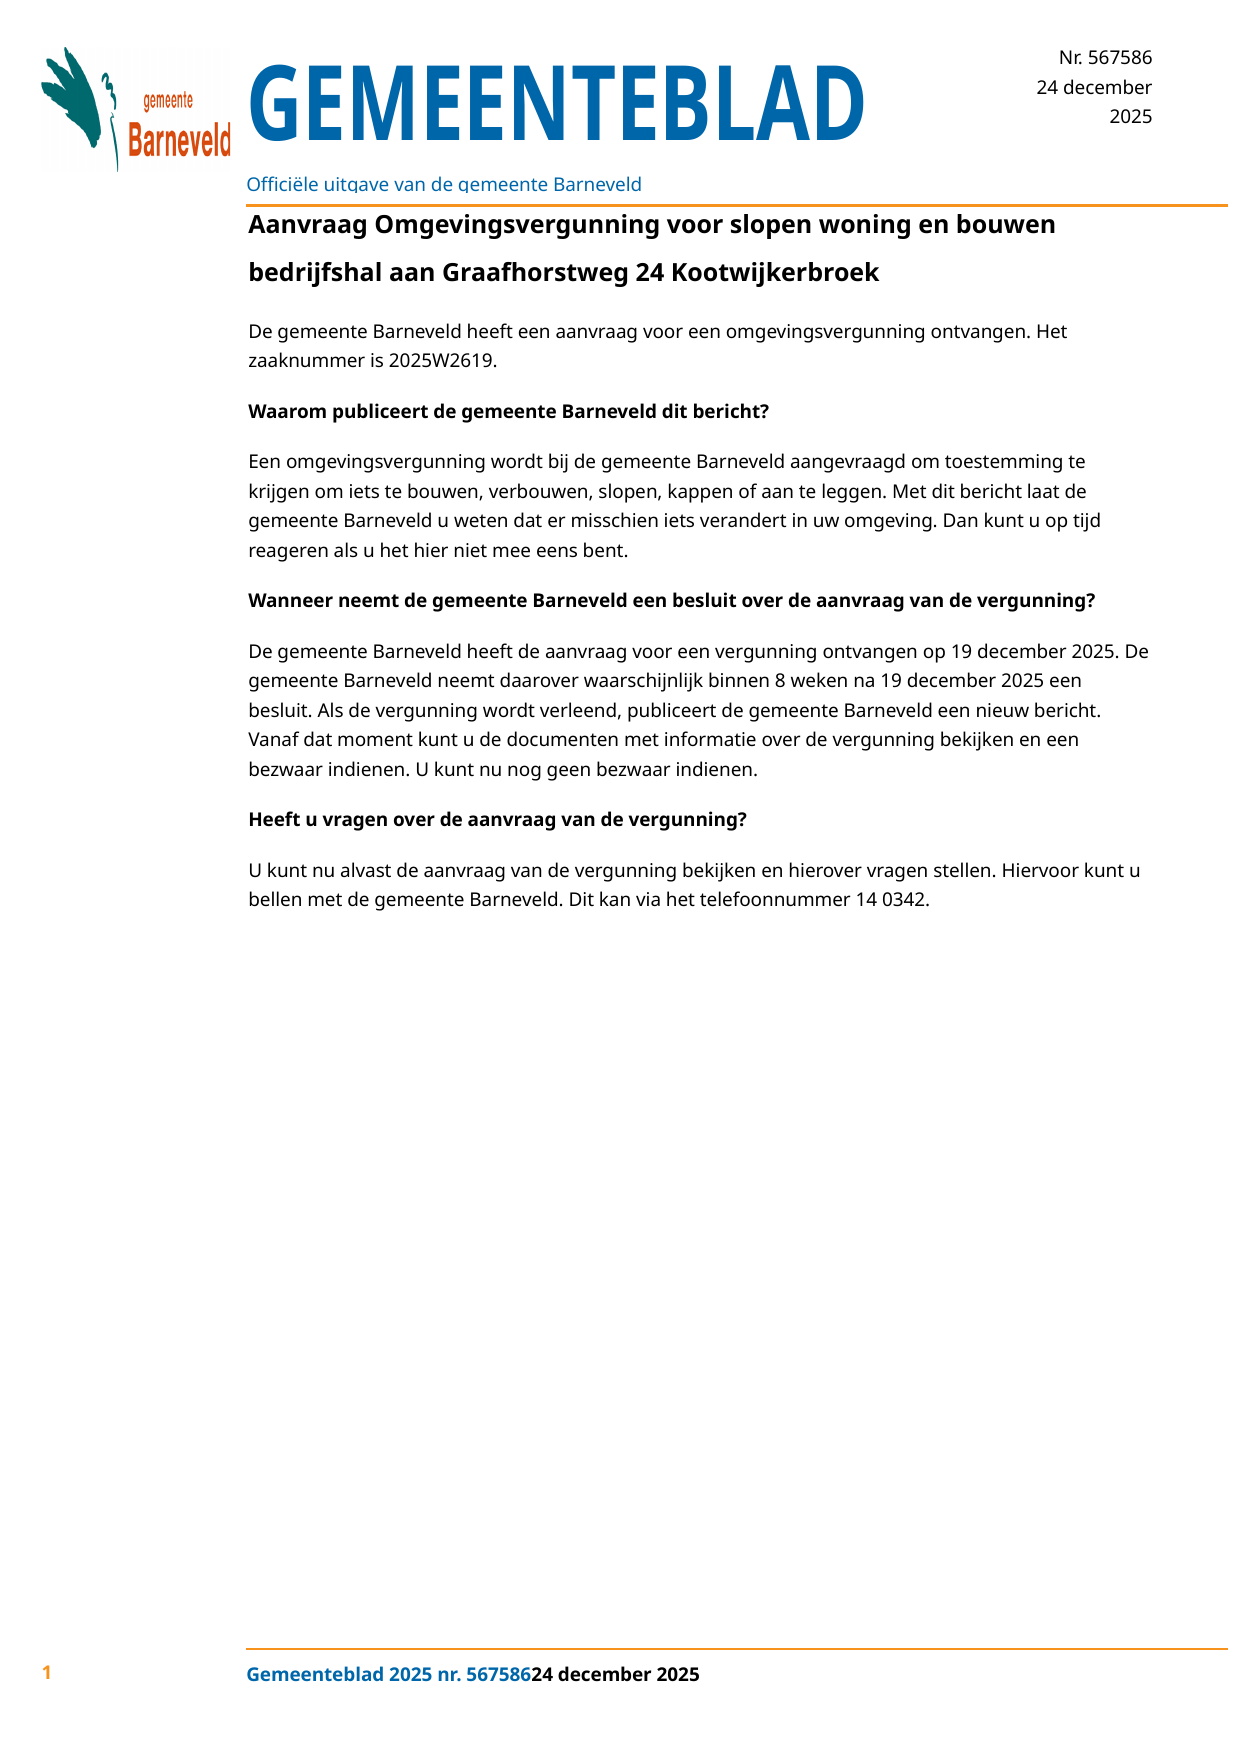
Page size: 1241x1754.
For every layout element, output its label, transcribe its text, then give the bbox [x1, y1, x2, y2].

text U kunt nu alvast de aanvraag van de vergunning bekijken en hierover vragen stellen. Hiervoor kunt u bellen met de gemeente Barneveld. Dit kan via het telefoonnummer 14 0342. [248, 857, 1152, 912]
text Heeft u vragen over de aanvraag van de vergunning? [248, 807, 1152, 832]
text Aanvraag Omgevingsvergunning voor slopen woning en bouwen bedrijfshal aan Graafhorstweg 24 Kootwijkerbroek [248, 207, 1152, 288]
text De gemeente Barneveld heeft een aanvraag voor een omgevingsvergunning ontvangen. Het zaaknummer is 2025W2619. [248, 318, 1152, 373]
text De gemeente Barneveld heeft de aanvraag voor een vergunning ontvangen op 19 december 2025. De gemeente Barneveld neemt daarover waarschijnlijk binnen 8 weken na 19 december 2025 een besluit. Als de vergunning wordt verleend, publiceert de gemeente Barneveld een nieuw bericht. Vanaf dat moment kunt u de documenten met informatie over de vergunning bekijken en een bezwaar indienen. U kunt nu nog geen bezwaar indienen. [248, 638, 1152, 782]
text Waarom publiceert de gemeente Barneveld dit bericht? [248, 398, 1152, 424]
picture [41, 47, 231, 172]
text Een omgevingsvergunning wordt bij de gemeente Barneveld aangevraagd om toestemming te krijgen om iets te bouwen, verbouwen, slopen, kappen of aan te leggen. Met dit bericht laat de gemeente Barneveld u weten dat er misschien iets verandert in uw omgeving. Dan kunt u op tijd reageren als u het hier niet mee eens bent. [248, 448, 1152, 563]
text Wanneer neemt de gemeente Barneveld een besluit over de aanvraag van de vergunning? [248, 587, 1152, 613]
